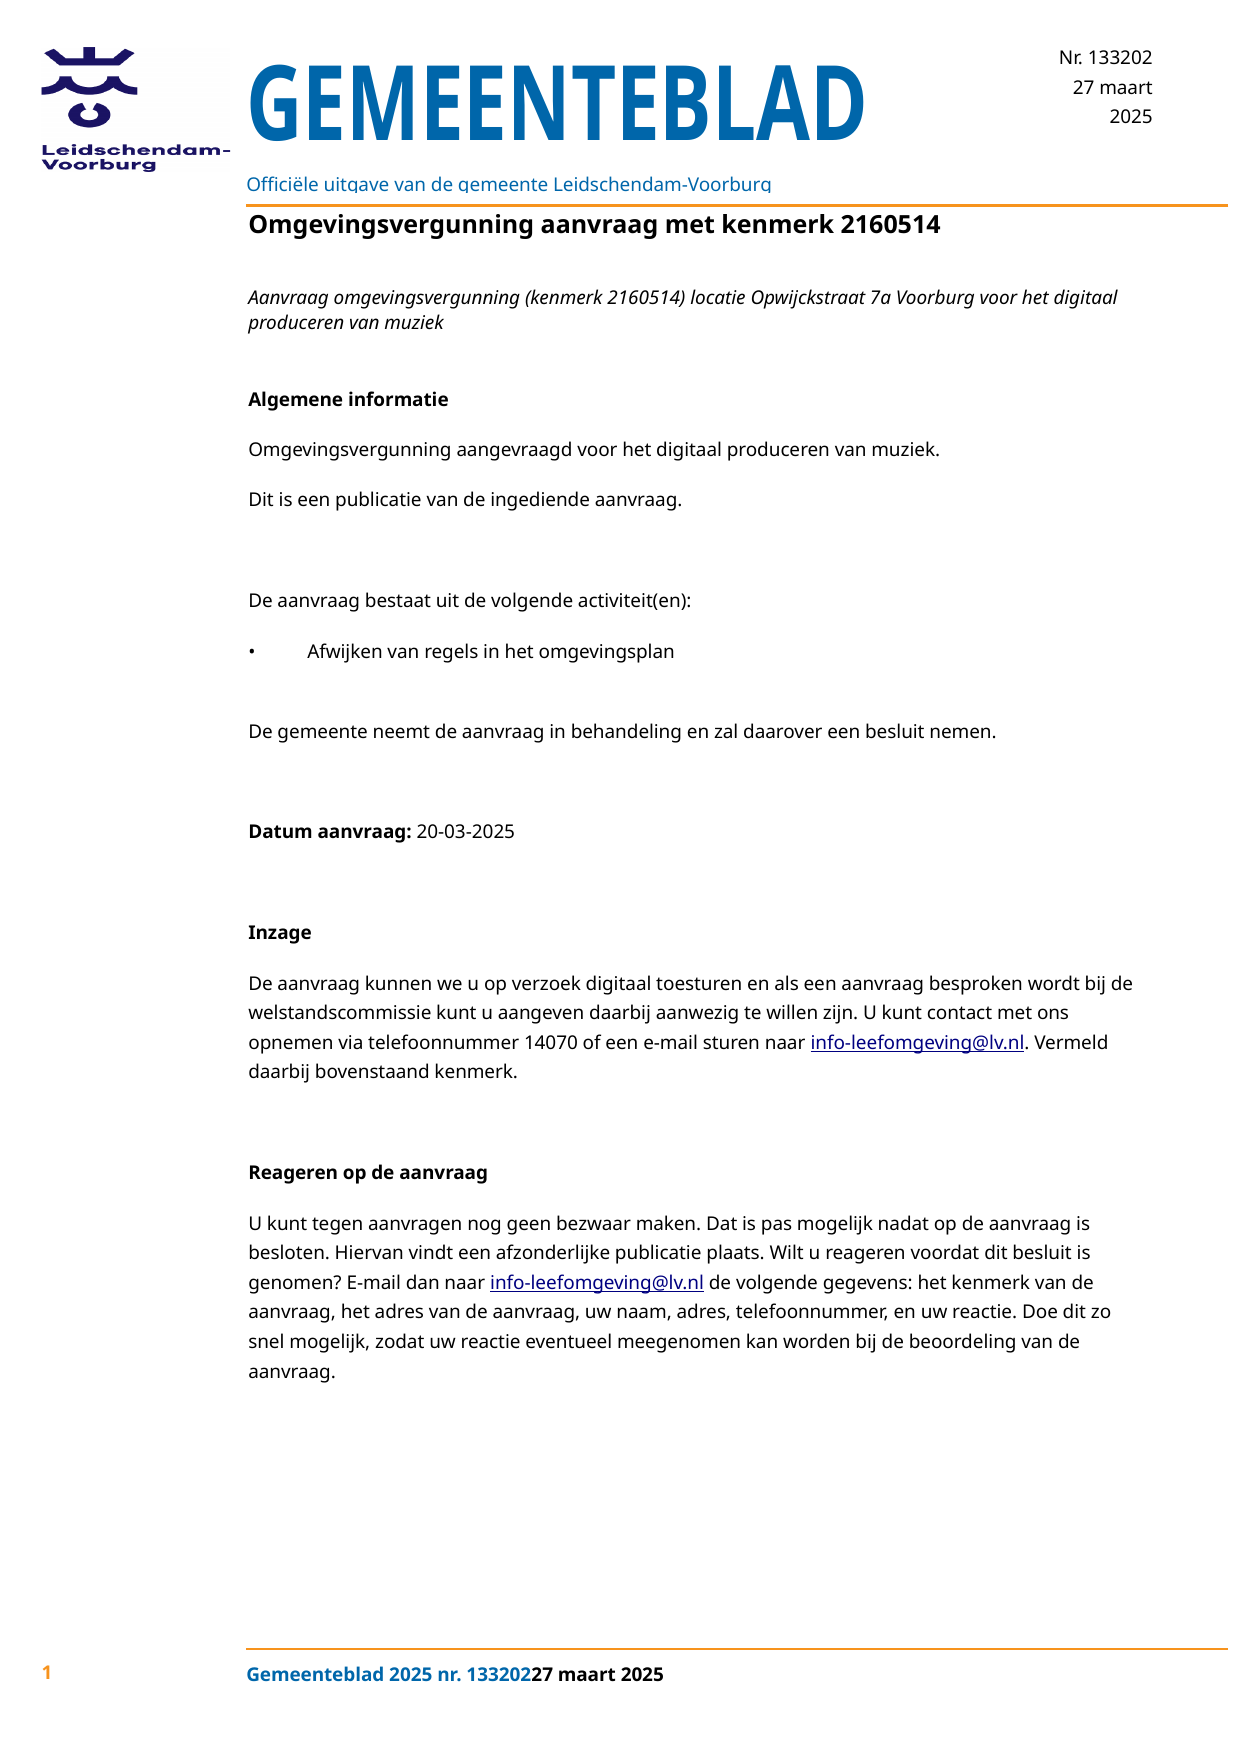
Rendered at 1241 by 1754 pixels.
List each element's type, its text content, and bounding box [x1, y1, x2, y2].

text Dit is een publicatie van de ingediende aanvraag. [248, 487, 1152, 512]
list Afwijken van regels in het omgevingsplan [248, 638, 1152, 663]
text Aanvraag omgevingsvergunning (kenmerk 2160514) locatie Opwijckstraat 7a Voorburg voor het digitaal produceren van muziek [248, 284, 1152, 335]
text Reageren op de aanvraag [248, 1159, 1152, 1185]
picture [41, 47, 231, 172]
text Inzage [248, 919, 1152, 945]
text Algemene informatie [248, 386, 1152, 411]
text Omgevingsvergunning aanvraag met kenmerk 2160514 [248, 207, 1152, 241]
text De aanvraag kunnen we u op verzoek digitaal toesturen en als een aanvraag besproken wordt bij de welstandscommissie kunt u aangeven daarbij aanwezig te willen zijn. U kunt contact met ons opnemen via telefoonnummer 14070 of een e-mail sturen naar info-leefomgeving@lv.nl. Vermeld daarbij bovenstaand kenmerk. [248, 970, 1152, 1084]
text De aanvraag bestaat uit de volgende activiteit(en): [248, 587, 1152, 613]
text U kunt tegen aanvragen nog geen bezwaar maken. Dat is pas mogelijk nadat op de aanvraag is besloten. Hiervan vindt een afzonderlijke publicatie plaats. Wilt u reageren voordat dit besluit is genomen? E-mail dan naar info-leefomgeving@lv.nl de volgende gegevens: het kenmerk van de aanvraag, het adres van de aanvraag, uw naam, adres, telefoonnummer, en uw reactie. Doe dit zo snel mogelijk, zodat uw reactie eventueel meegenomen kan worden bij de beoordeling van de aanvraag. [248, 1210, 1152, 1383]
text Omgevingsvergunning aangevraagd voor het digitaal produceren van muziek. [248, 436, 1152, 462]
text Datum aanvraag: 20-03-2025 [248, 819, 1152, 844]
text De gemeente neemt de aanvraag in behandeling en zal daarover een besluit nemen. [248, 718, 1152, 743]
